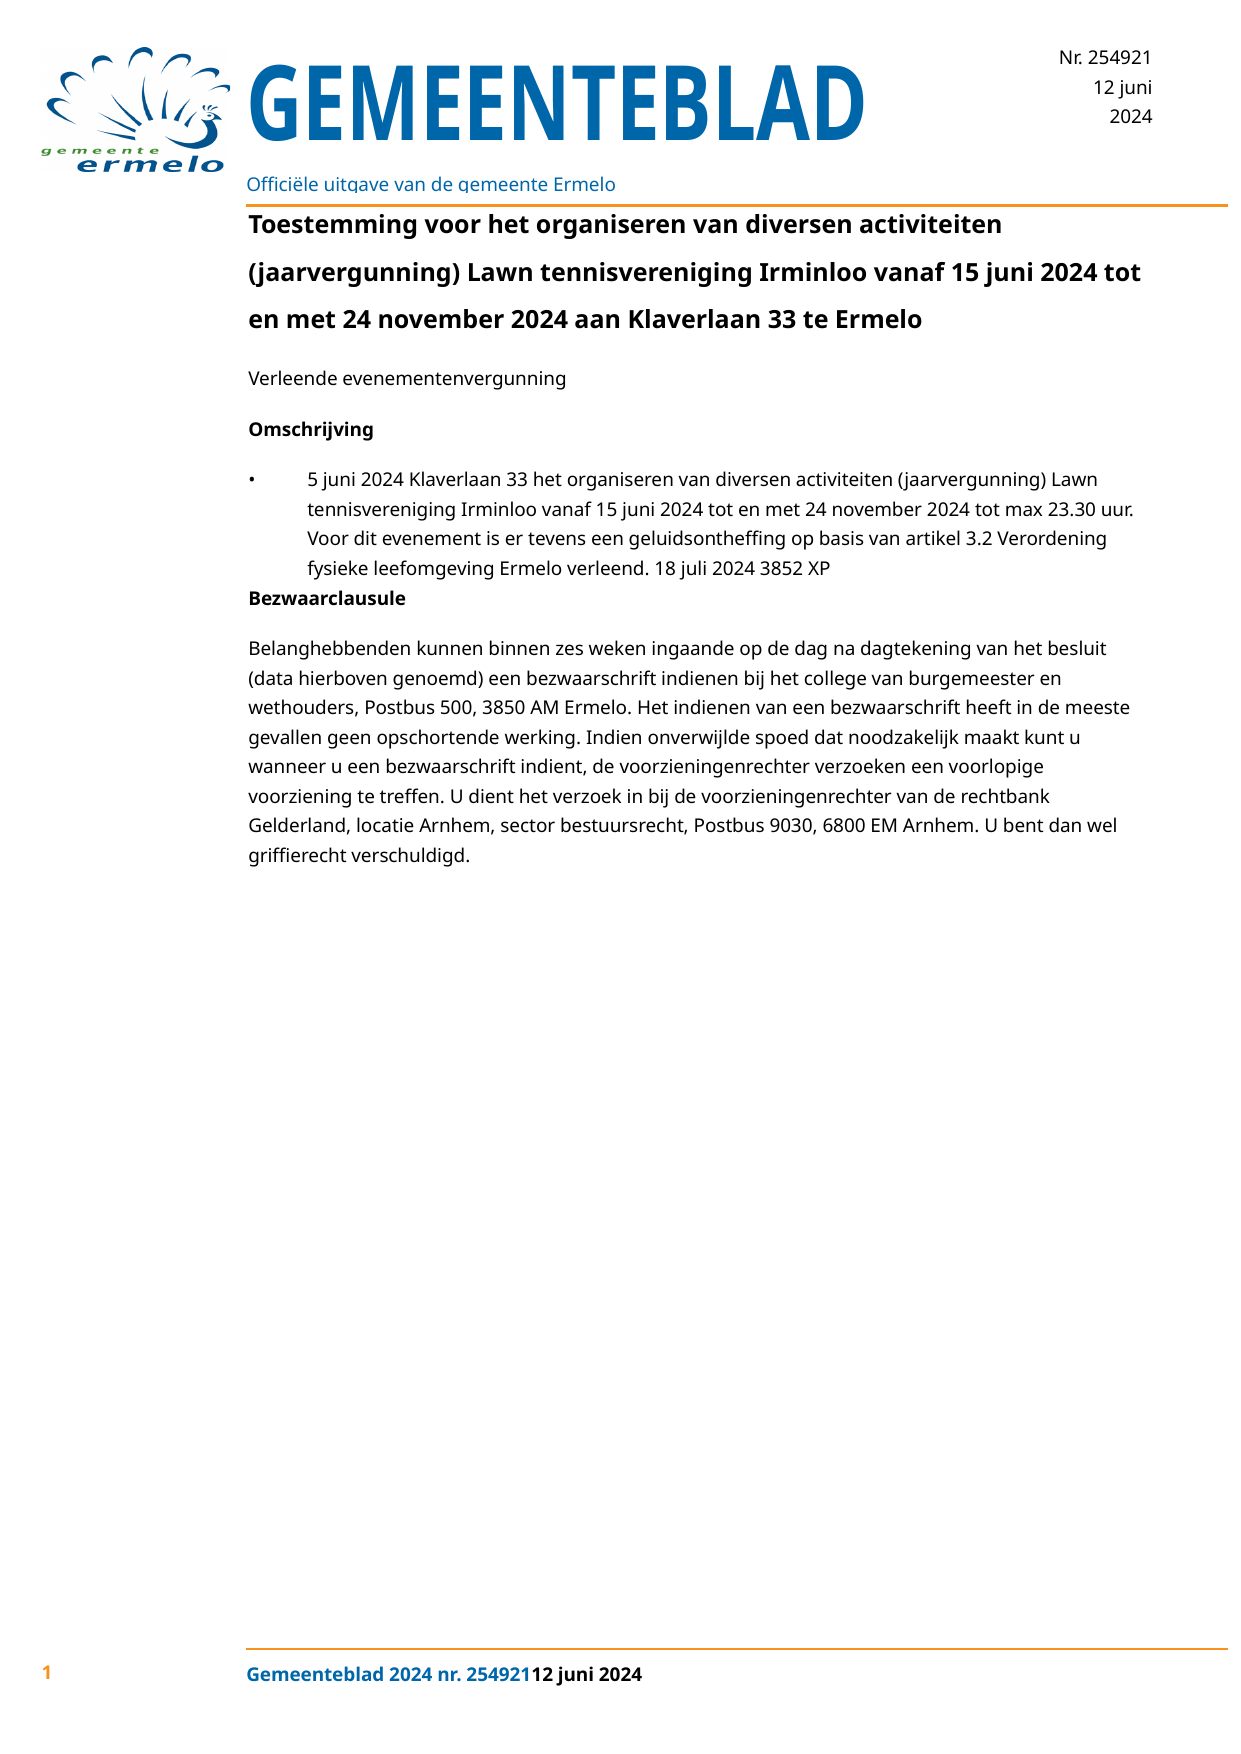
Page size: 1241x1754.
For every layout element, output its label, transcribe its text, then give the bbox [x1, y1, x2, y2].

text Bezwaarclausule [248, 585, 1152, 610]
text Belanghebbenden kunnen binnen zes weken ingaande op de dag na dagtekening van het besluit (data hierboven genoemd) een bezwaarschrift indienen bij het college van burgemeester en wethouders, Postbus 500, 3850 AM Ermelo. Het indienen van een bezwaarschrift heeft in de meeste gevallen geen opschortende werking. Indien onverwijlde spoed dat noodzakelijk maakt kunt u wanneer u een bezwaarschrift indient, de voorzieningenrechter verzoeken een voorlopige voorziening te treffen. U dient het verzoek in bij de voorzieningenrechter van de rechtbank Gelderland, locatie Arnhem, sector bestuursrecht, Postbus 9030, 6800 EM Arnhem. U bent dan wel griffierecht verschuldigd. [248, 635, 1152, 868]
list 5 juni 2024 Klaverlaan 33 het organiseren van diversen activiteiten (jaarvergunning) Lawn tennisvereniging Irminloo vanaf 15 juni 2024 tot en met 24 november 2024 tot max 23.30 uur. Voor dit evenement is er tevens een geluidsontheffing op basis van artikel 3.2 Verordening fysieke leefomgeving Ermelo verleend. 18 juli 2024 3852 XP [248, 466, 1152, 581]
picture [41, 47, 231, 172]
text Toestemming voor het organiseren van diversen activiteiten (jaarvergunning) Lawn tennisvereniging Irminloo vanaf 15 juni 2024 tot en met 24 november 2024 aan Klaverlaan 33 te Ermelo [248, 207, 1152, 336]
text Verleende evenementenvergunning [248, 366, 1152, 391]
text Omschrijving [248, 416, 1152, 442]
